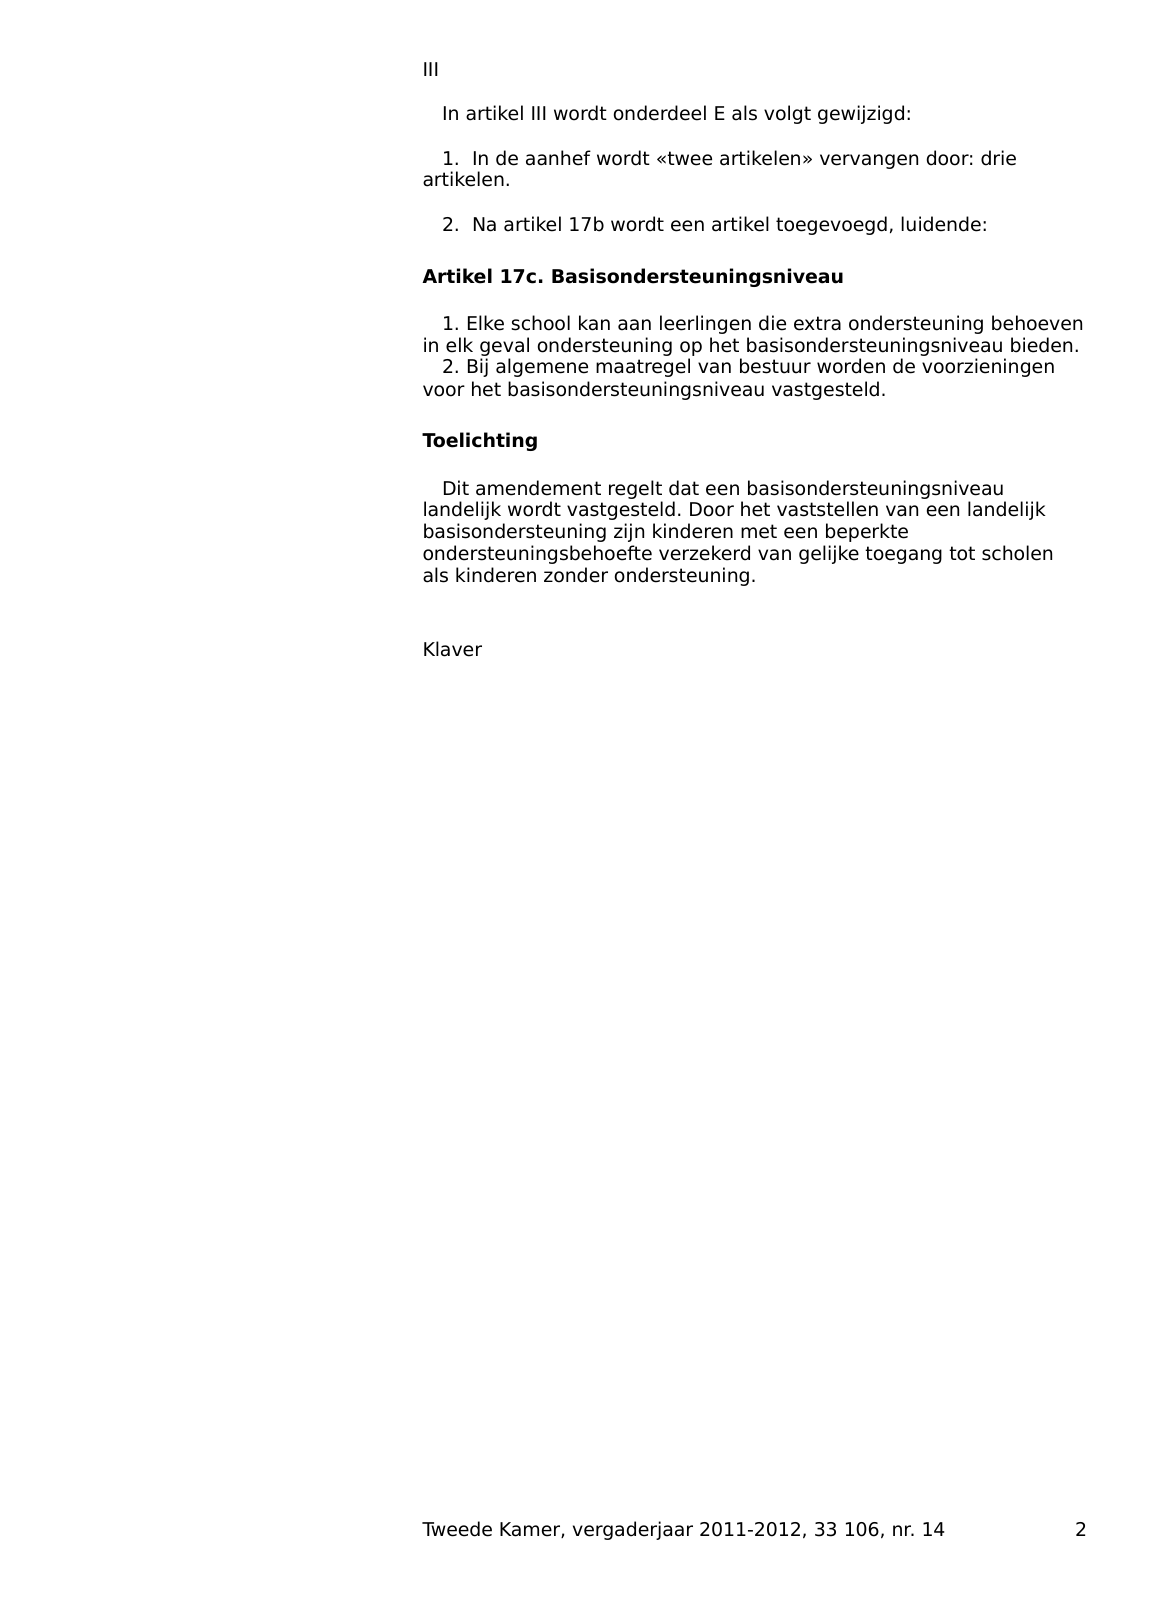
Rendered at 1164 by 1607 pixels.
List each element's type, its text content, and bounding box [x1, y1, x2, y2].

text 2. Na artikel 17b wordt een artikel toegevoegd, luidende: [422, 213, 1087, 236]
subtitle Toelichting [422, 430, 1087, 452]
text 2. Bij algemene maatregel van bestuur worden de voorzieningen voor het basisondersteuningsniveau vastgesteld. [422, 356, 1087, 400]
text Klaver [422, 617, 1087, 661]
subtitle III [422, 59, 1087, 81]
subtitle Artikel 17c. Basisondersteuningsniveau [422, 266, 1087, 287]
text Dit amendement regelt dat een basisondersteuningsniveau landelijk wordt vastgesteld. Door het vaststellen van een landelijk basisondersteuning zijn kinderen met een beperkte ondersteuningsbehoefte verzekerd van gelijke toegang tot scholen als kinderen zonder ondersteuning. [422, 477, 1087, 587]
text In artikel III wordt onderdeel E als volgt gewijzigd: [422, 103, 1087, 125]
text 1. Elke school kan aan leerlingen die extra ondersteuning behoeven in elk geval ondersteuning op het basisondersteuningsniveau bieden. [422, 312, 1087, 356]
text 1. In de aanhef wordt «twee artikelen» vervangen door: drie artikelen. [422, 147, 1087, 191]
